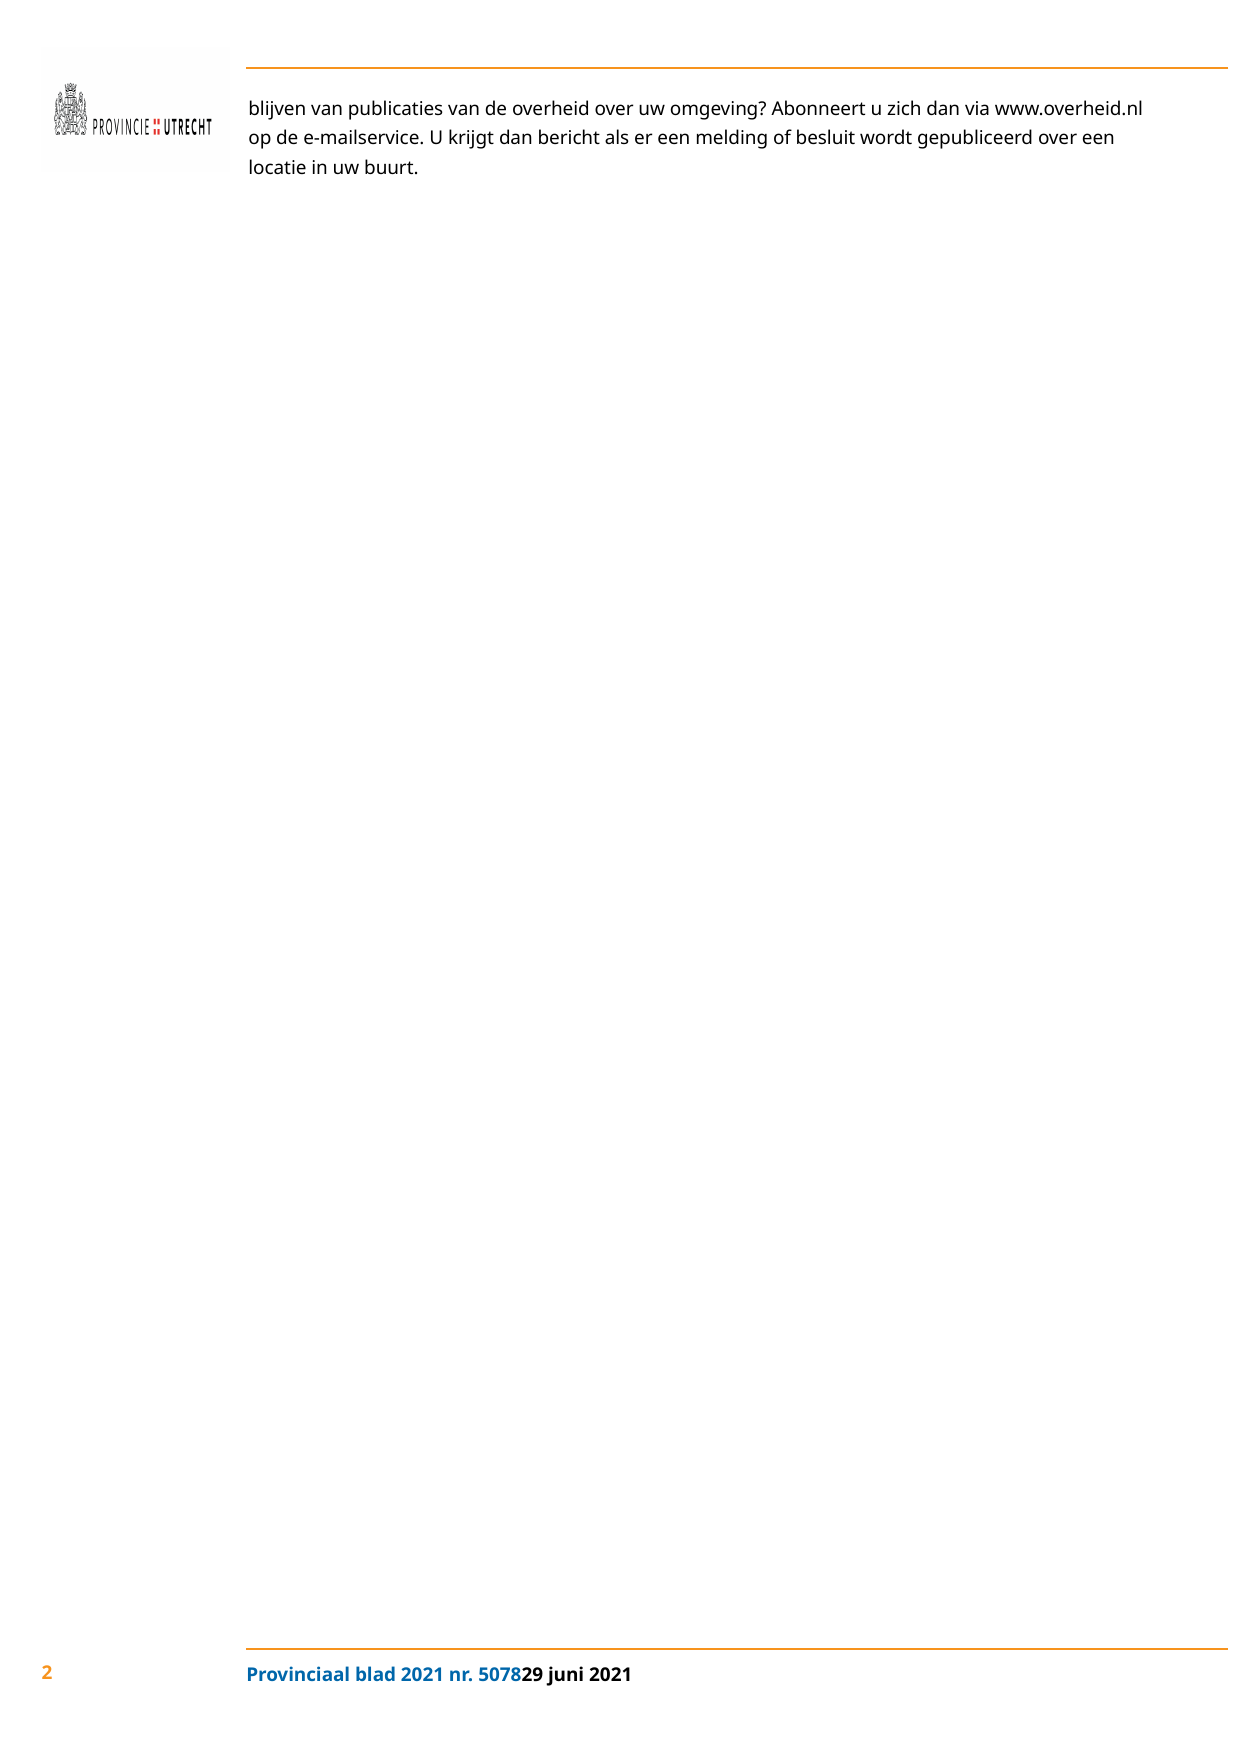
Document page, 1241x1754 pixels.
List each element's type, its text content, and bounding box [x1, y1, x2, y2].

text blijven van publicaties van de overheid over uw omgeving? Abonneert u zich dan via www.overheid.nl op de e-mailservice. U krijgt dan bericht als er een melding of besluit wordt gepubliceerd over een locatie in uw buurt. [248, 95, 1152, 180]
picture [41, 47, 231, 172]
